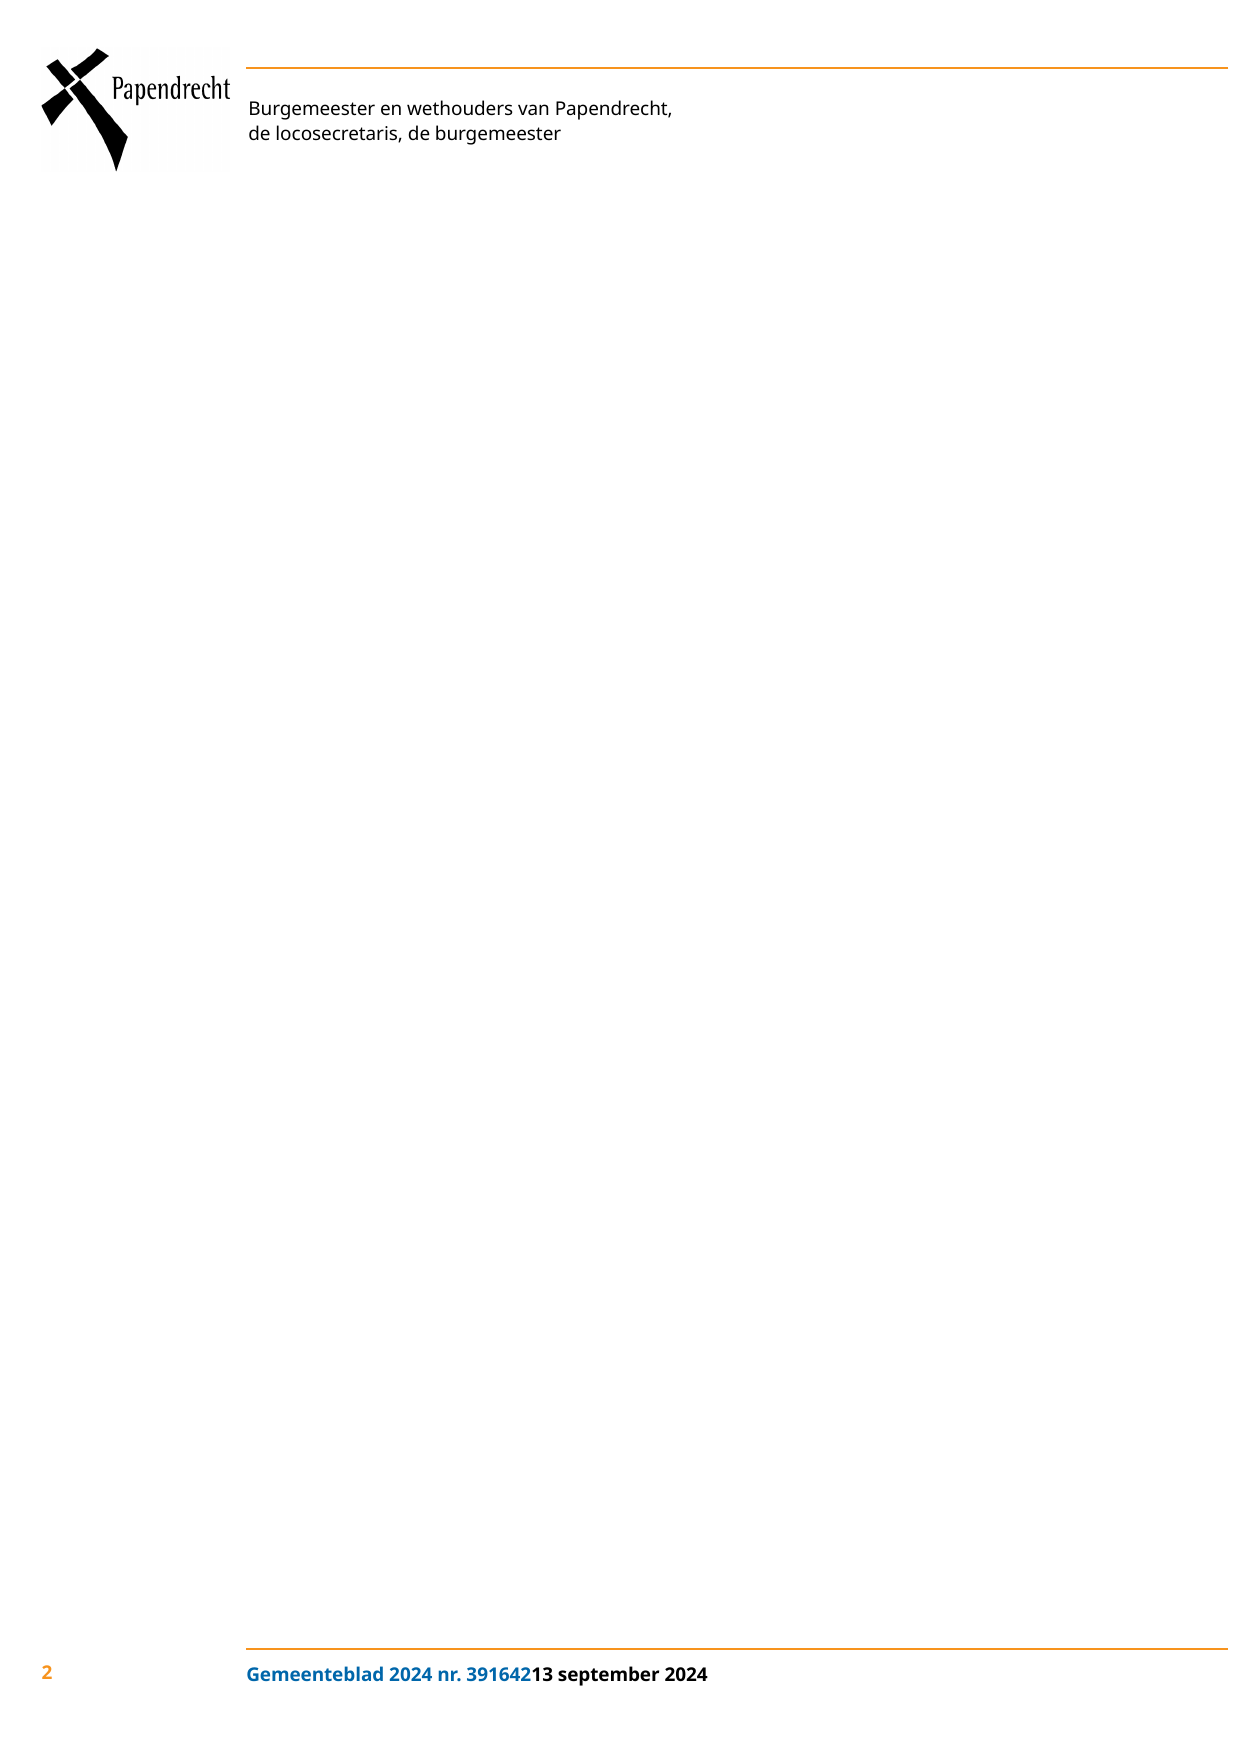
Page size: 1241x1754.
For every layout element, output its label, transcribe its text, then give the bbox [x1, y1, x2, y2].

text de locosecretaris, de burgemeester [248, 121, 1152, 146]
text Burgemeester en wethouders van Papendrecht, [248, 95, 1152, 121]
picture [41, 47, 231, 172]
